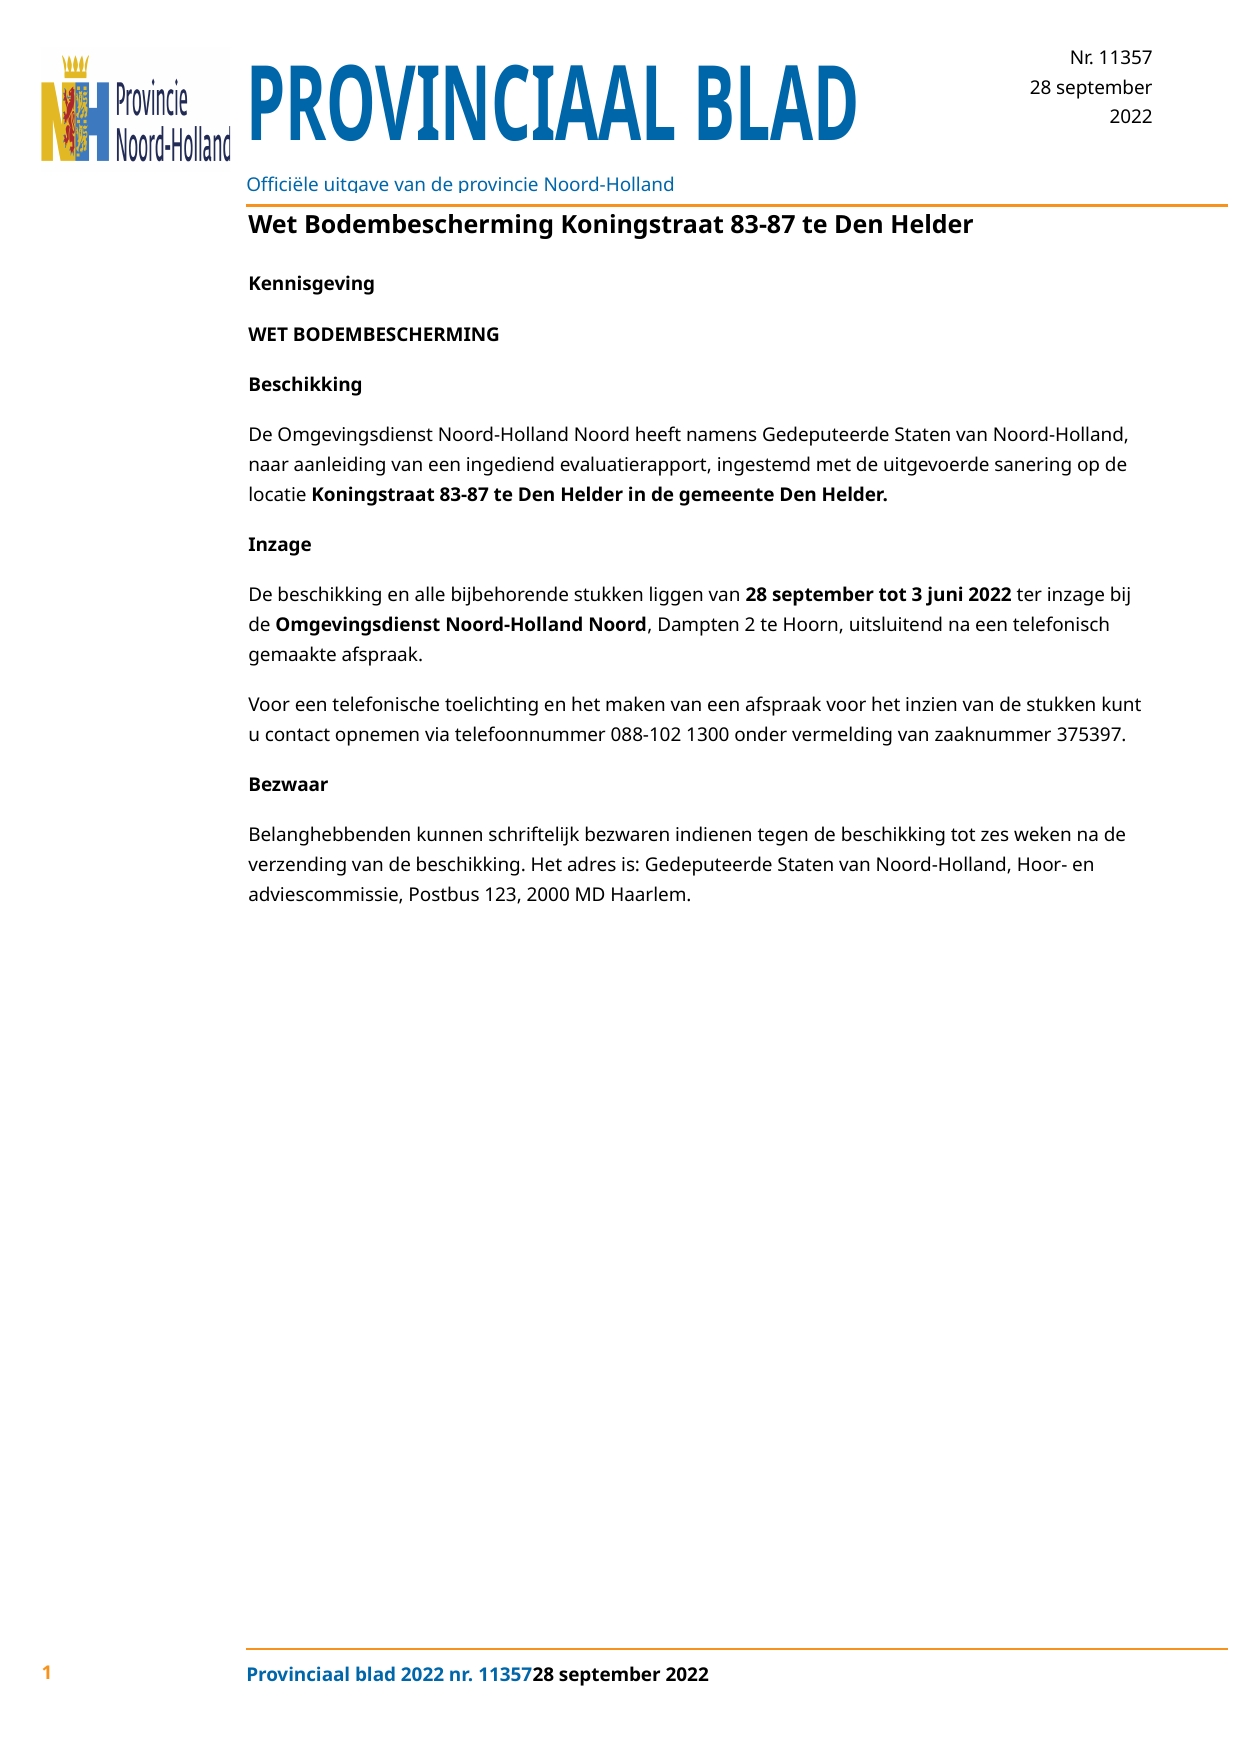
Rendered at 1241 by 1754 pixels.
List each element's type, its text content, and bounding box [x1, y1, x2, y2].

text WET BODEMBESCHERMING [248, 321, 1152, 346]
text De Omgevingsdienst Noord-Holland Noord heeft namens Gedeputeerde Staten van Noord-Holland, naar aanleiding van een ingediend evaluatierapport, ingestemd met de uitgevoerde sanering op de locatie Koningstraat 83-87 te Den Helder in de gemeente Den Helder. [248, 422, 1152, 506]
text Inzage [248, 531, 1152, 557]
picture [41, 47, 231, 172]
text Wet Bodembescherming Koningstraat 83-87 te Den Helder [248, 207, 1152, 241]
text De beschikking en alle bijbehorende stukken liggen van 28 september tot 3 juni 2022 ter inzage bij de Omgevingsdienst Noord-Holland Noord, Dampten 2 te Hoorn, uitsluitend na een telefonisch gemaakte afspraak. [248, 582, 1152, 666]
text Bezwaar [248, 771, 1152, 797]
text Beschikking [248, 371, 1152, 397]
text Kennisgeving [248, 270, 1152, 296]
text Voor een telefonische toelichting en het maken van een afspraak voor het inzien van de stukken kunt u contact opnemen via telefoonnummer 088-102 1300 onder vermelding van zaaknummer 375397. [248, 691, 1152, 746]
text Belanghebbenden kunnen schriftelijk bezwaren indienen tegen de beschikking tot zes weken na de verzending van de beschikking. Het adres is: Gedeputeerde Staten van Noord-Holland, Hoor- en adviescommissie, Postbus 123, 2000 MD Haarlem. [248, 822, 1152, 906]
